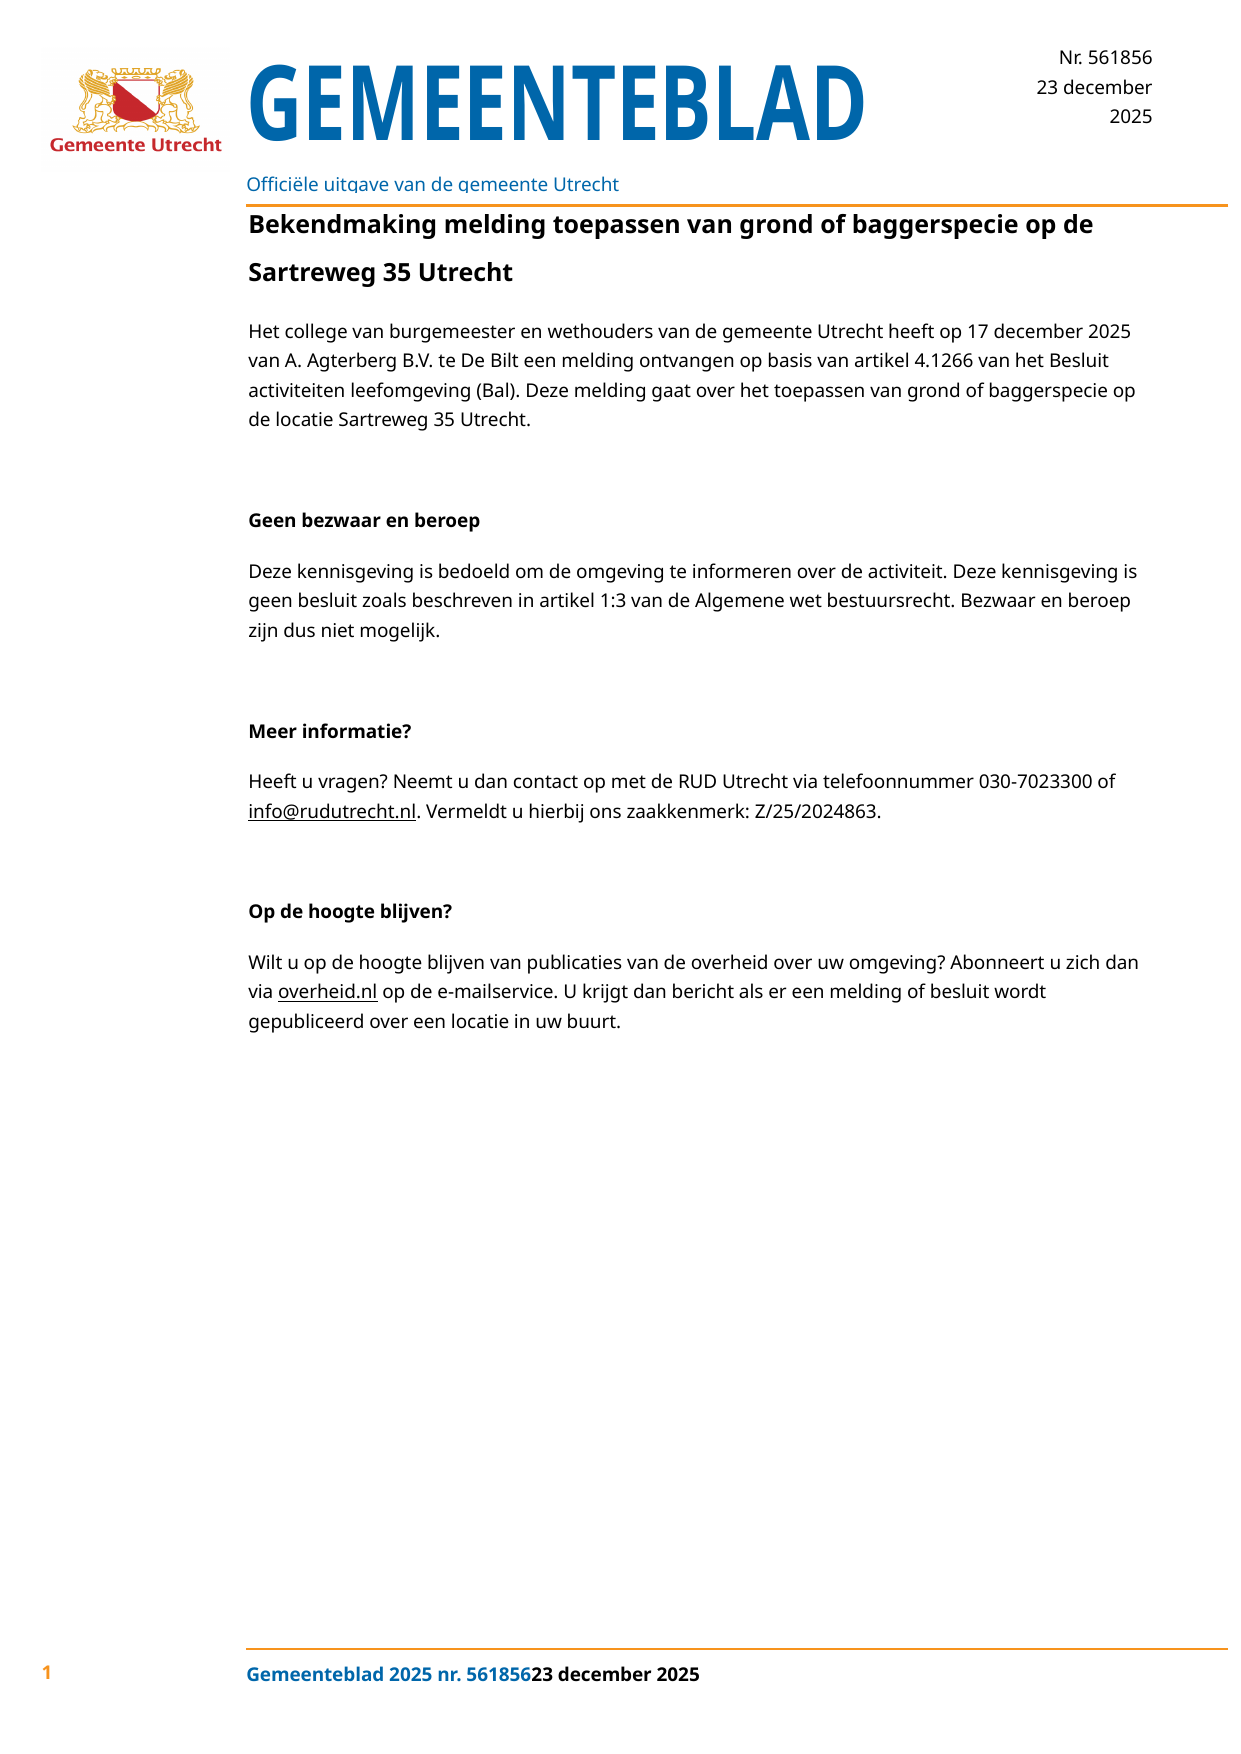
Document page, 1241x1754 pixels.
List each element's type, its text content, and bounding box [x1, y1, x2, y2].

text Op de hoogte blijven? [248, 899, 1152, 924]
text Meer informatie? [248, 718, 1152, 744]
text Bekendmaking melding toepassen van grond of baggerspecie op de Sartreweg 35 Utrecht [248, 207, 1152, 288]
text Het college van burgemeester en wethouders van de gemeente Utrecht heeft op 17 december 2025 van A. Agterberg B.V. te De Bilt een melding ontvangen op basis van artikel 4.1266 van het Besluit activiteiten leefomgeving (Bal). Deze melding gaat over het toepassen van grond of baggerspecie op de locatie Sartreweg 35 Utrecht. [248, 318, 1152, 432]
text Wilt u op de hoogte blijven van publicaties van de overheid over uw omgeving? Abonneert u zich dan via overheid.nl op de e-mailservice. U krijgt dan bericht als er een melding of besluit wordt gepubliceerd over een locatie in uw buurt. [248, 949, 1152, 1034]
text Deze kennisgeving is bedoeld om de omgeving te informeren over de activiteit. Deze kennisgeving is geen besluit zoals beschreven in artikel 1:3 van de Algemene wet bestuursrecht. Bezwaar en beroep zijn dus niet mogelijk. [248, 558, 1152, 643]
text Heeft u vragen? Neemt u dan contact op met de RUD Utrecht via telefoonnummer 030-7023300 of info@rudutrecht.nl. Vermeldt u hierbij ons zaakkenmerk: Z/25/2024863. [248, 768, 1152, 824]
picture [41, 47, 231, 172]
text Geen bezwaar en beroep [248, 507, 1152, 533]
